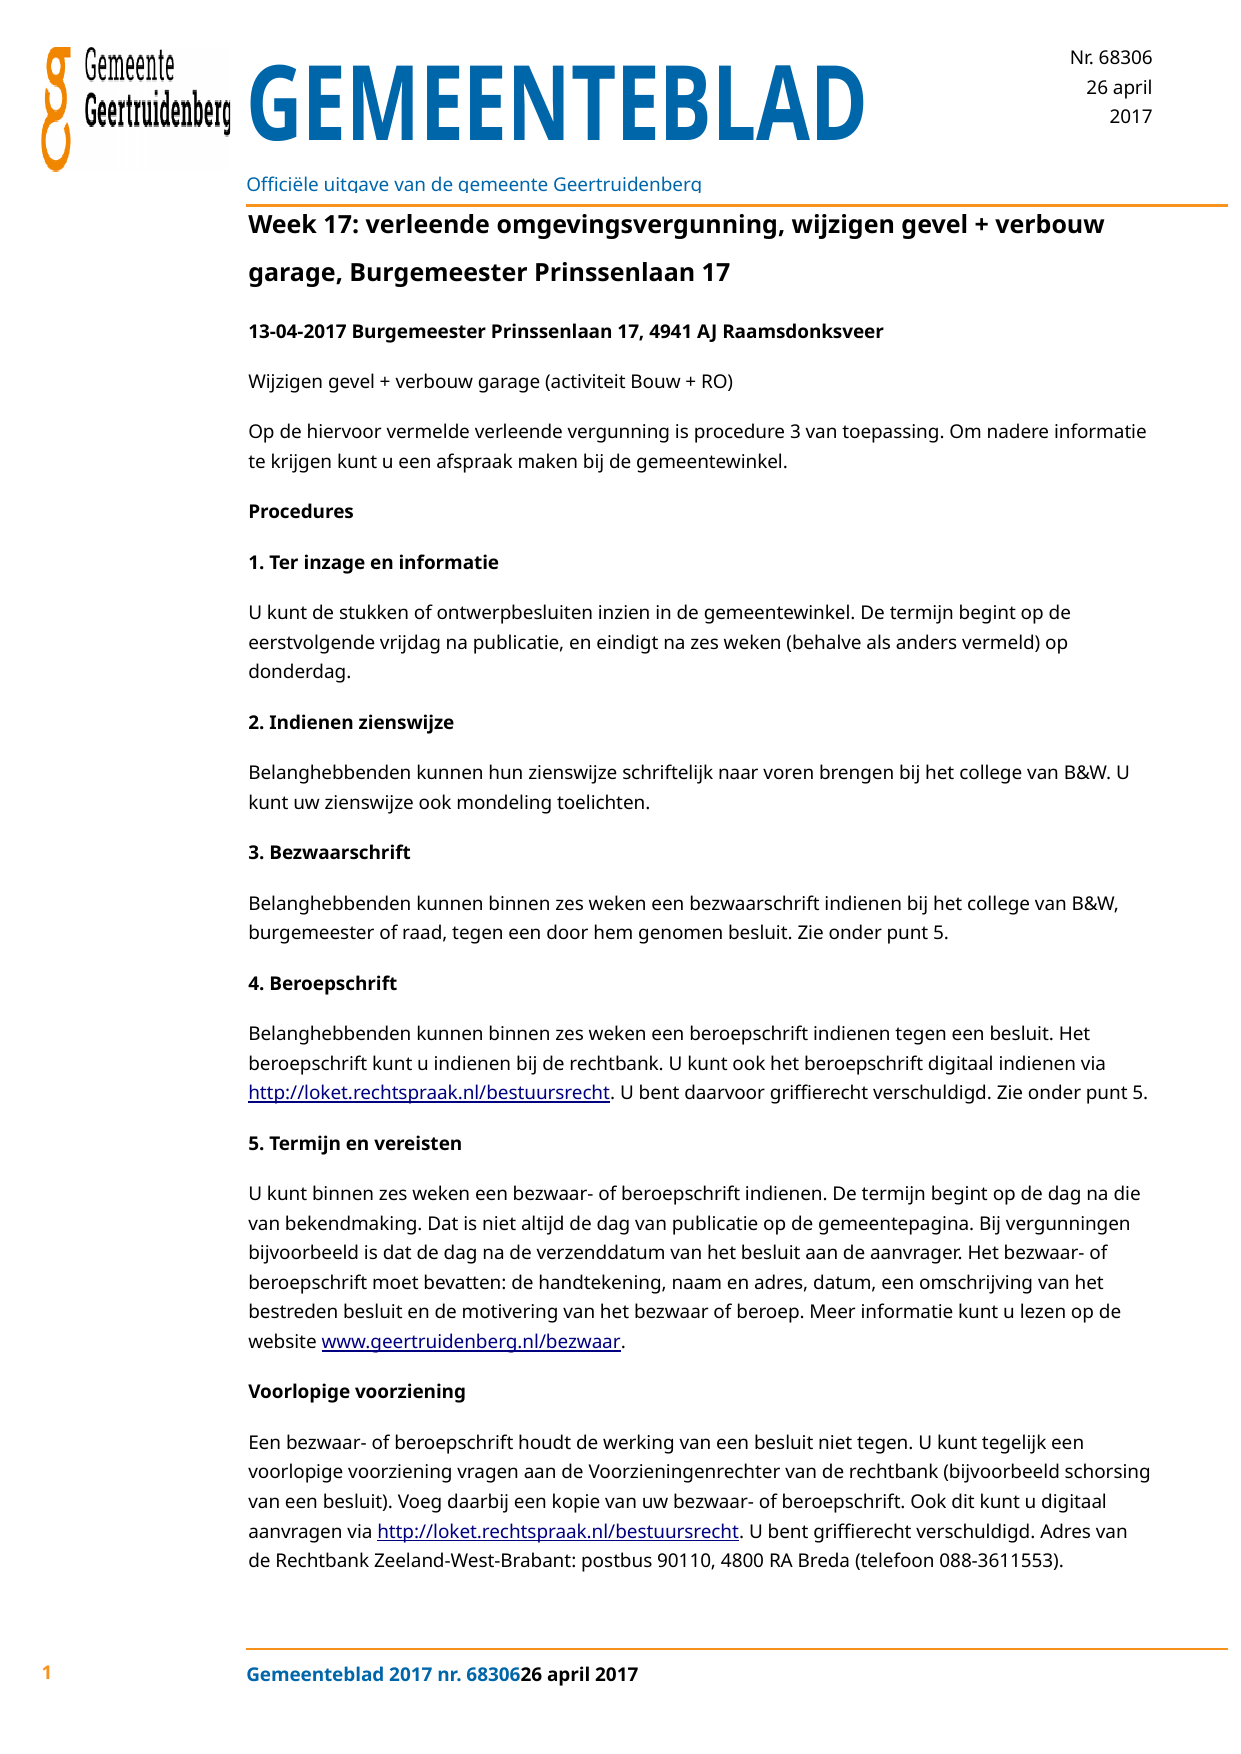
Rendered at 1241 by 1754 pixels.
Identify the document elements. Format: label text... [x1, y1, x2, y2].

text Voorlopige voorziening [248, 1379, 1152, 1404]
text Belanghebbenden kunnen hun zienswijze schriftelijk naar voren brengen bij het college van B&W. U kunt uw zienswijze ook mondeling toelichten. [248, 759, 1152, 815]
text 2. Indienen zienswijze [248, 709, 1152, 735]
text Wijzigen gevel + verbouw garage (activiteit Bouw + RO) [248, 368, 1152, 394]
text 4. Beroepschrift [248, 970, 1152, 996]
text Procedures [248, 499, 1152, 524]
text Belanghebbenden kunnen binnen zes weken een bezwaarschrift indienen bij het college van B&W, burgemeester of raad, tegen een door hem genomen besluit. Zie onder punt 5. [248, 890, 1152, 945]
picture [41, 47, 231, 172]
text 3. Bezwaarschrift [248, 839, 1152, 865]
text 13-04-2017 Burgemeester Prinssenlaan 17, 4941 AJ Raamsdonksveer [248, 318, 1152, 344]
text Belanghebbenden kunnen binnen zes weken een beroepschrift indienen tegen een besluit. Het beroepschrift kunt u indienen bij de rechtbank. U kunt ook het beroepschrift digitaal indienen via http://loket.rechtspraak.nl/bestuursrecht. U bent daarvoor griffierecht verschuldigd. Zie onder punt 5. [248, 1020, 1152, 1105]
text 1. Ter inzage en informatie [248, 549, 1152, 575]
text U kunt binnen zes weken een bezwaar- of beroepschrift indienen. De termijn begint op de dag na die van bekendmaking. Dat is niet altijd de dag van publicatie op de gemeentepagina. Bij vergunningen bijvoorbeeld is dat de dag na de verzenddatum van het besluit aan de aanvrager. Het bezwaar- of beroepschrift moet bevatten: de handtekening, naam en adres, datum, een omschrijving van het bestreden besluit en de motivering van het bezwaar of beroep. Meer informatie kunt u lezen op de website www.geertruidenberg.nl/bezwaar. [248, 1180, 1152, 1354]
text U kunt de stukken of ontwerpbesluiten inzien in de gemeentewinkel. De termijn begint op de eerstvolgende vrijdag na publicatie, en eindigt na zes weken (behalve als anders vermeld) op donderdag. [248, 599, 1152, 684]
text Week 17: verleende omgevingsvergunning, wijzigen gevel + verbouw garage, Burgemeester Prinssenlaan 17 [248, 207, 1152, 288]
text Een bezwaar- of beroepschrift houdt de werking van een besluit niet tegen. U kunt tegelijk een voorlopige voorziening vragen aan de Voorzieningenrechter van de rechtbank (bijvoorbeeld schorsing van een besluit). Voeg daarbij een kopie van uw bezwaar- of beroepschrift. Ook dit kunt u digitaal aanvragen via http://loket.rechtspraak.nl/bestuursrecht. U bent griffierecht verschuldigd. Adres van de Rechtbank Zeeland-West-Brabant: postbus 90110, 4800 RA Breda (telefoon 088-3611553). [248, 1429, 1152, 1573]
text 5. Termijn en vereisten [248, 1130, 1152, 1156]
text Op de hiervoor vermelde verleende vergunning is procedure 3 van toepassing. Om nadere informatie te krijgen kunt u een afspraak maken bij de gemeentewinkel. [248, 419, 1152, 474]
